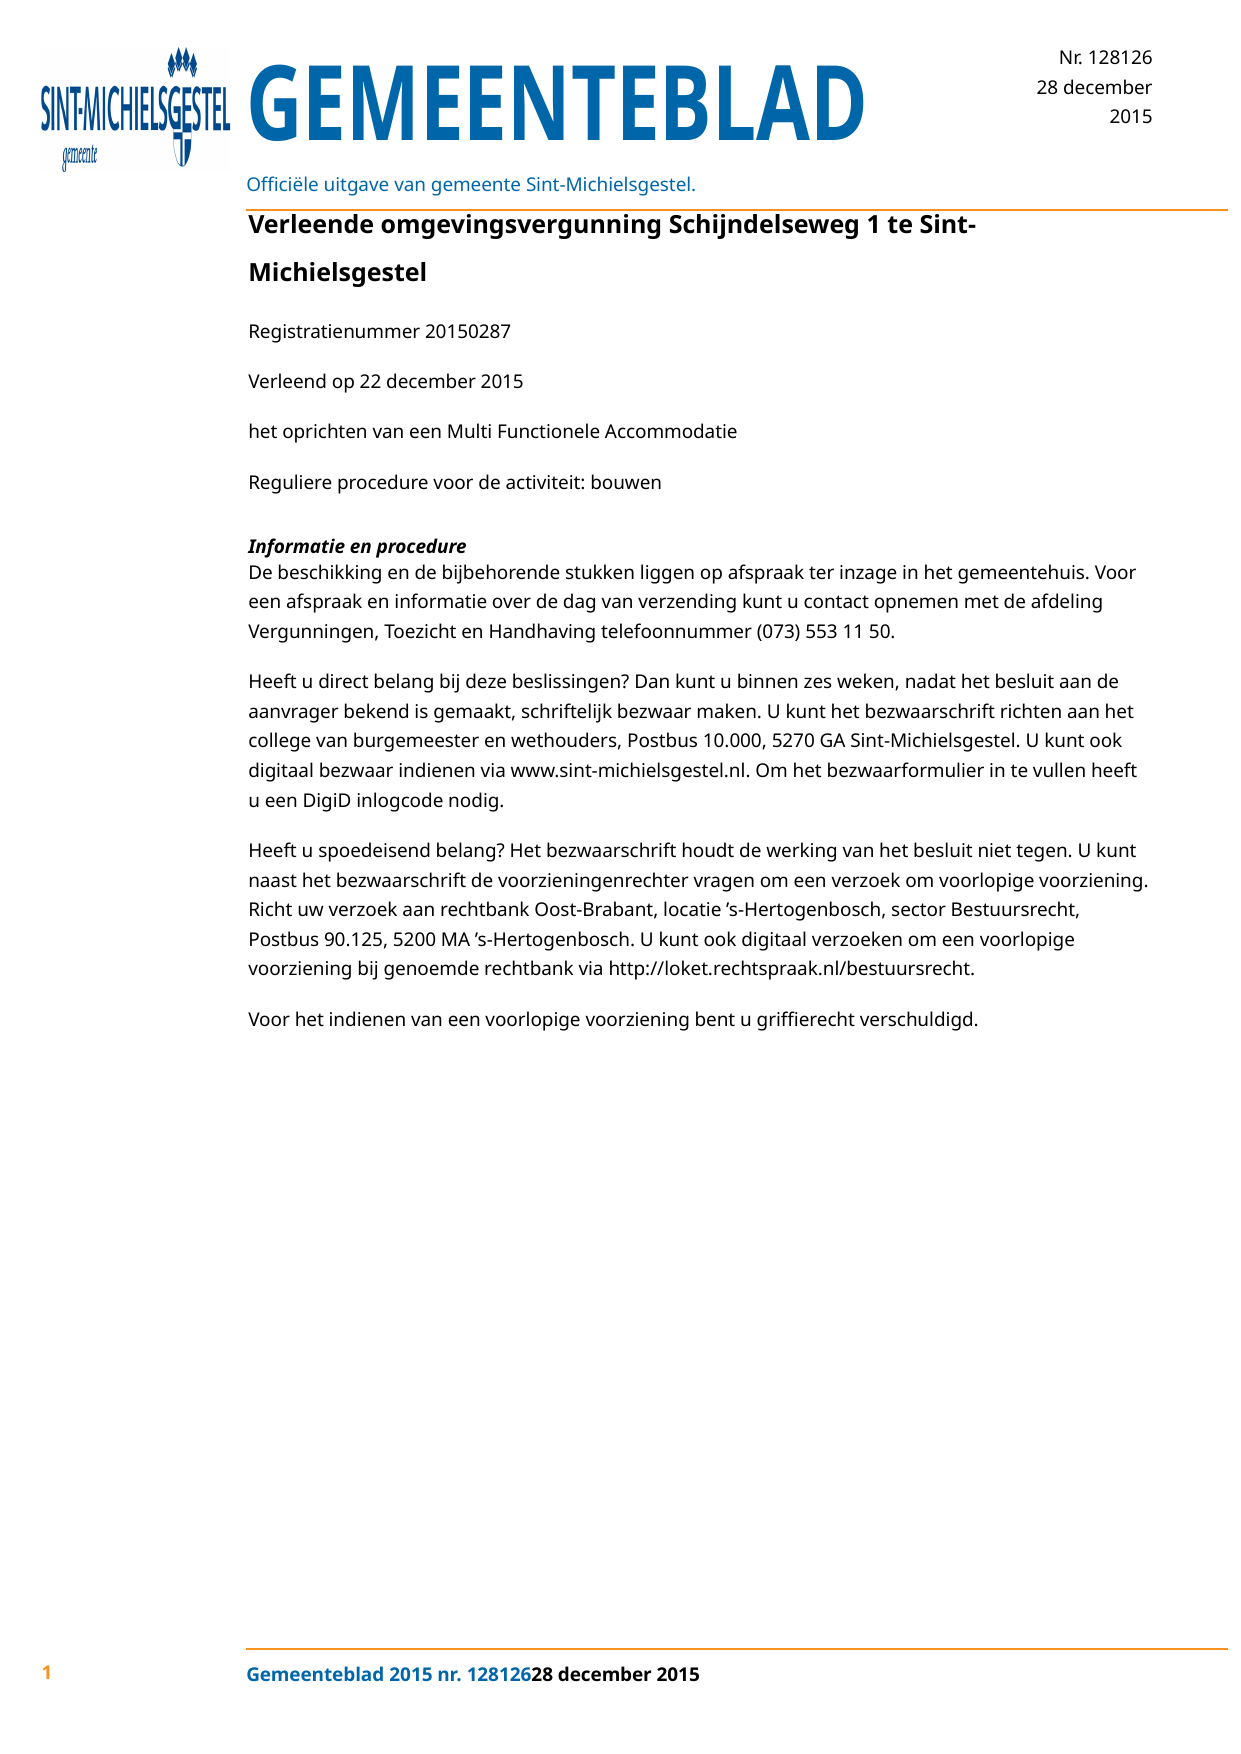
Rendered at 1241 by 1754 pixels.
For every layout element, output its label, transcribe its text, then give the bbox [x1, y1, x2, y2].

text Heeft u spoedeisend belang? Het bezwaarschrift houdt de werking van het besluit niet tegen. U kunt naast het bezwaarschrift de voorzieningenrechter vragen om een verzoek om voorlopige voorziening. Richt uw verzoek aan rechtbank Oost-Brabant, locatie ’s-Hertogenbosch, sector Bestuursrecht, Postbus 90.125, 5200 MA ’s-Hertogenbosch. U kunt ook digitaal verzoeken om een voorlopige voorziening bij genoemde rechtbank via http://loket.rechtspraak.nl/bestuursrecht. [248, 837, 1152, 981]
text Verleende omgevingsvergunning Schijndelseweg 1 te Sint-Michielsgestel [248, 211, 1152, 288]
text het oprichten van een Multi Functionele Accommodatie [248, 419, 1152, 444]
text De beschikking en de bijbehorende stukken liggen op afspraak ter inzage in het gemeentehuis. Voor een afspraak en informatie over de dag van verzending kunt u contact opnemen met de afdeling Vergunningen, Toezicht en Handhaving telefoonnummer (073) 553 11 50. [248, 559, 1152, 644]
text Informatie en procedure [248, 533, 1152, 559]
text Registratienummer 20150287 [248, 318, 1152, 344]
text Voor het indienen van een voorlopige voorziening bent u griffierecht verschuldigd. [248, 1006, 1152, 1032]
picture [41, 47, 231, 172]
text Reguliere procedure voor de activiteit: bouwen [248, 469, 1152, 495]
text Verleend op 22 december 2015 [248, 368, 1152, 394]
text Heeft u direct belang bij deze beslissingen? Dan kunt u binnen zes weken, nadat het besluit aan de aanvrager bekend is gemaakt, schriftelijk bezwaar maken. U kunt het bezwaarschrift richten aan het college van burgemeester en wethouders, Postbus 10.000, 5270 GA Sint-Michielsgestel. U kunt ook digitaal bezwaar indienen via www.sint-michielsgestel.nl. Om het bezwaarformulier in te vullen heeft u een DigiD inlogcode nodig. [248, 668, 1152, 812]
